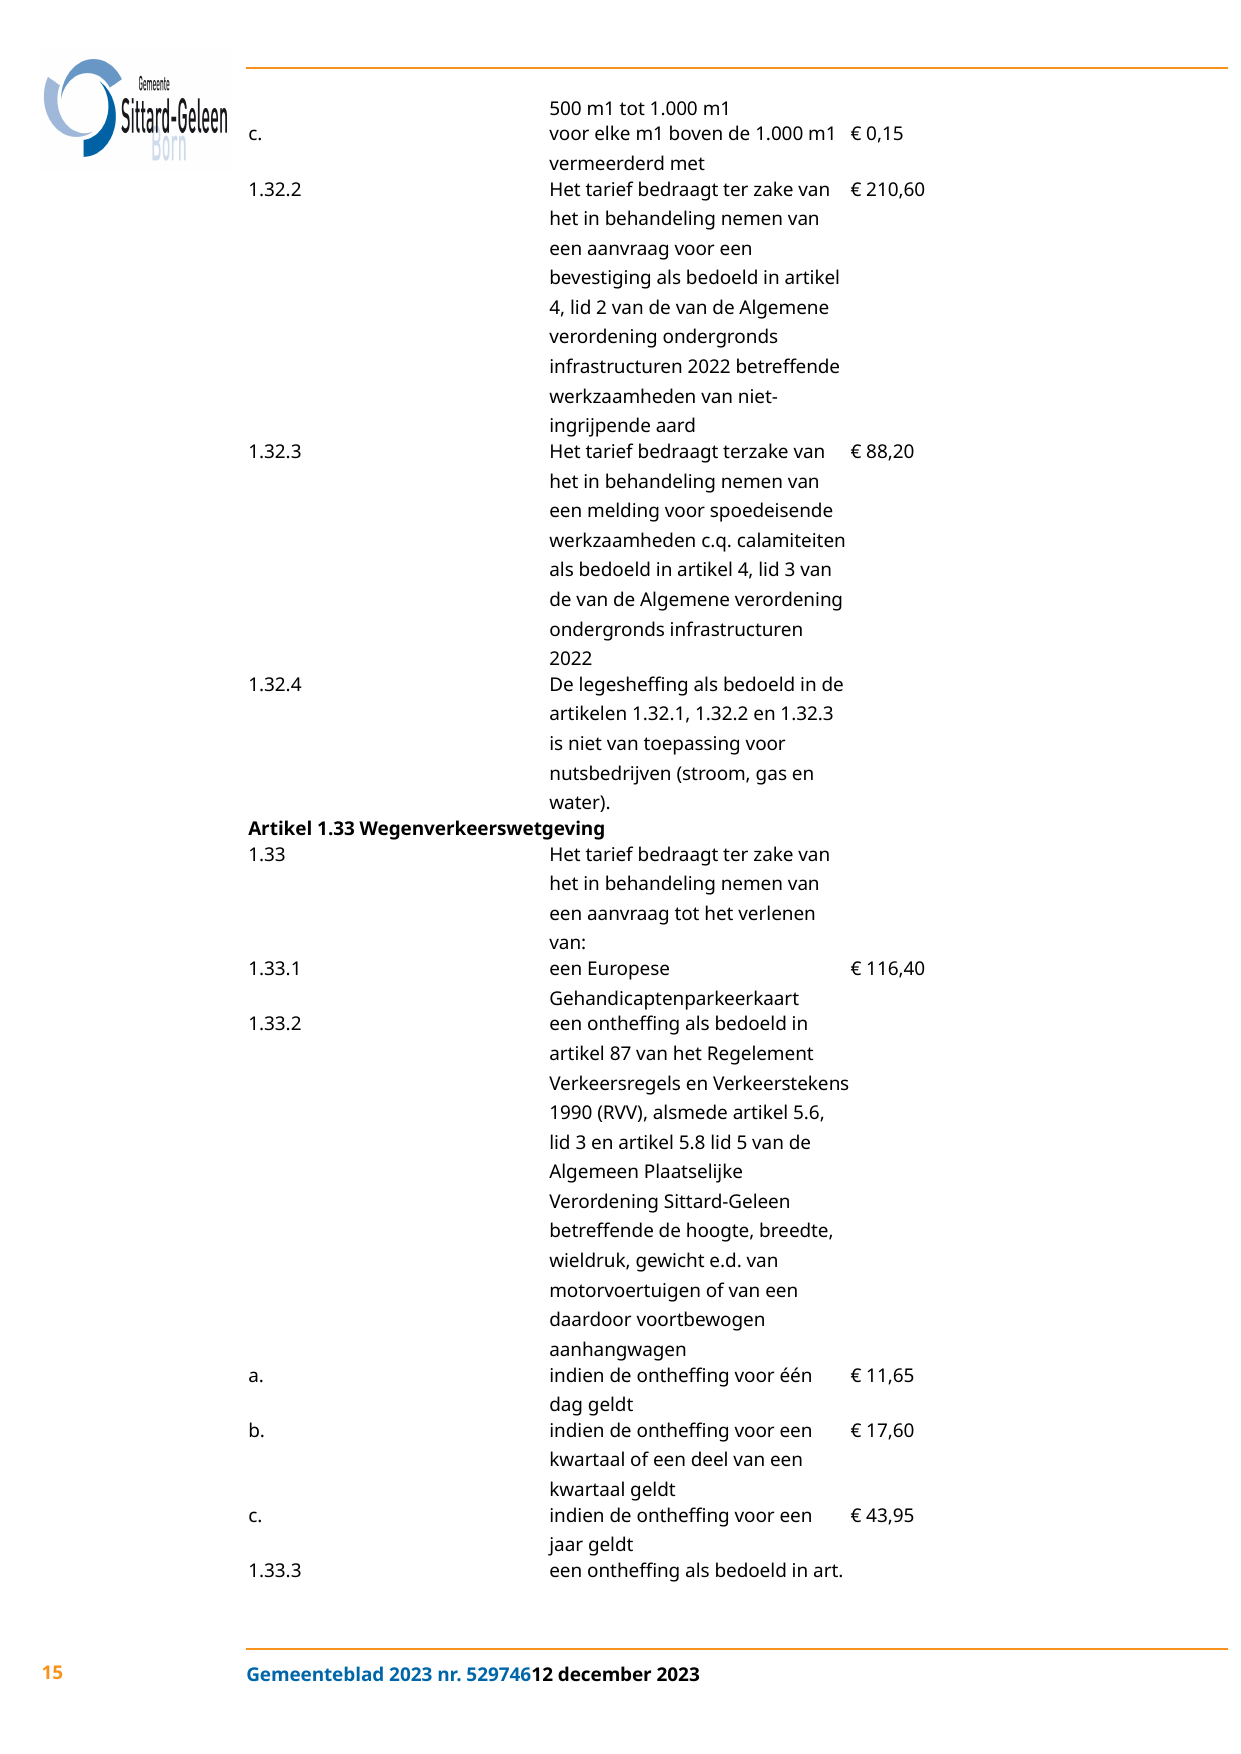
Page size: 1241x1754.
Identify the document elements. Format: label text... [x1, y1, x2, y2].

table_cell [850, 671, 1152, 815]
table_cell € 210,60 [850, 176, 1152, 438]
table_cell Artikel 1.33 Wegenverkeerswetgeving [248, 815, 1152, 841]
table_cell 1.33.1 [248, 955, 549, 1011]
table_cell indien de ontheffing voor een kwartaal of een deel van een kwartaal geldt [549, 1417, 850, 1502]
table_cell Het tarief bedraagt ter zake van het in behandeling nemen van een aanvraag tot het verlenen van: [549, 841, 850, 955]
table_cell een Europese Gehandicaptenparkeerkaart [549, 955, 850, 1011]
table_cell [850, 1011, 1152, 1362]
table_cell [850, 95, 1152, 121]
table_cell € 17,60 [850, 1417, 1152, 1502]
table_cell 1.32.3 [248, 438, 549, 671]
table_cell voor elke m1 boven de 1.000 m1 vermeerderd met [549, 121, 850, 176]
table_cell 1.32.4 [248, 671, 549, 815]
table_cell De legesheffing als bedoeld in de artikelen 1.32.1, 1.32.2 en 1.32.3 is niet van toepassing voor nutsbedrijven (stroom, gas en water). [549, 671, 850, 815]
table_cell € 43,95 [850, 1502, 1152, 1557]
table_cell 1.33.3 [248, 1557, 549, 1583]
table_cell [248, 95, 549, 121]
table_cell € 116,40 [850, 955, 1152, 1011]
table_cell een ontheffing als bedoeld in artikel 87 van het Regelement Verkeersregels en Verkeerstekens 1990 (RVV), alsmede artikel 5.6, lid 3 en artikel 5.8 lid 5 van de Algemeen Plaatselijke Verordening Sittard-Geleen betreffende de hoogte, breedte, wieldruk, gewicht e.d. van motorvoertuigen of van een daardoor voortbewogen aanhangwagen [549, 1011, 850, 1362]
table_cell Het tarief bedraagt ter zake van het in behandeling nemen van een aanvraag voor een bevestiging als bedoeld in artikel 4, lid 2 van de van de Algemene verordening ondergronds infrastructuren 2022 betreffende werkzaamheden van niet-ingrijpende aard [549, 176, 850, 438]
table_cell 1.32.2 [248, 176, 549, 438]
table_cell [850, 1557, 1152, 1583]
table_cell Het tarief bedraagt terzake van het in behandeling nemen van een melding voor spoedeisende werkzaamheden c.q. calamiteiten als bedoeld in artikel 4, lid 3 van de van de Algemene verordening ondergronds infrastructuren 2022 [549, 438, 850, 671]
table_cell c. [248, 121, 549, 176]
table_cell een ontheffing als bedoeld in art. [549, 1557, 850, 1583]
table_cell b. [248, 1417, 549, 1502]
table_cell € 88,20 [850, 438, 1152, 671]
table_cell 1.33.2 [248, 1011, 549, 1362]
picture [41, 47, 231, 172]
table_cell 500 m1 tot 1.000 m1 [549, 95, 850, 121]
table_cell [850, 841, 1152, 955]
table_cell c. [248, 1502, 549, 1557]
table_cell € 11,65 [850, 1362, 1152, 1417]
table_cell indien de ontheffing voor één dag geldt [549, 1362, 850, 1417]
table_cell indien de ontheffing voor een jaar geldt [549, 1502, 850, 1557]
table_cell 1.33 [248, 841, 549, 955]
table_cell € 0,15 [850, 121, 1152, 176]
table_cell a. [248, 1362, 549, 1417]
